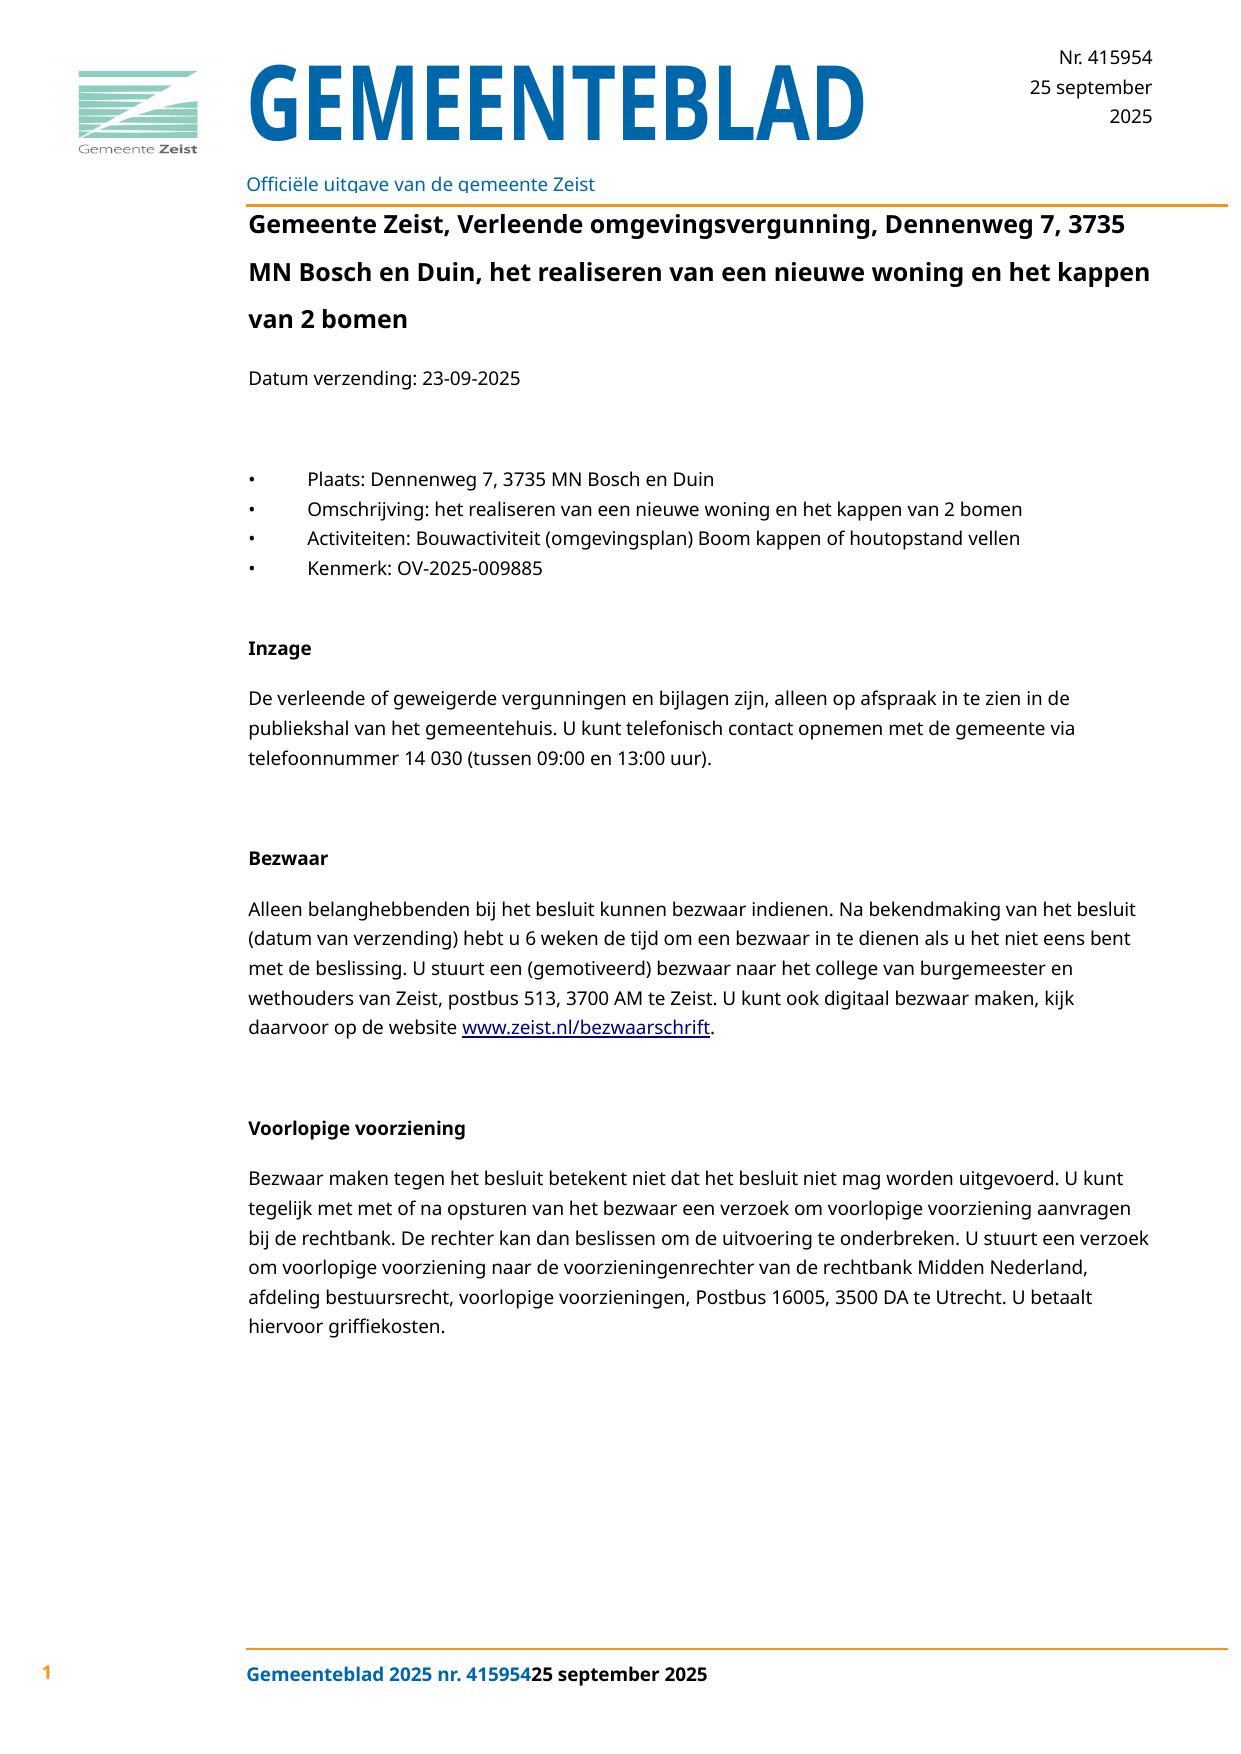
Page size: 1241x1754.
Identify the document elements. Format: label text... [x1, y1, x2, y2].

text Gemeente Zeist, Verleende omgevingsvergunning, Dennenweg 7, 3735 MN Bosch en Duin, het realiseren van een nieuwe woning en het kappen van 2 bomen [248, 207, 1152, 336]
text Inzage [248, 635, 1152, 661]
list Omschrijving: het realiseren van een nieuwe woning en het kappen van 2 bomen [248, 496, 1152, 522]
list Activiteiten: Bouwactiviteit (omgevingsplan) Boom kappen of houtopstand vellen [248, 526, 1152, 551]
text Datum verzending: 23-09-2025 [248, 366, 1152, 391]
list Kenmerk: OV-2025-009885 [248, 555, 1152, 581]
list Plaats: Dennenweg 7, 3735 MN Bosch en Duin [248, 466, 1152, 492]
picture [41, 47, 231, 172]
text Bezwaar maken tegen het besluit betekent niet dat het besluit niet mag worden uitgevoerd. U kunt tegelijk met met of na opsturen van het bezwaar een verzoek om voorlopige voorziening aanvragen bij de rechtbank. De rechter kan dan beslissen om de uitvoering te onderbreken. U stuurt een verzoek om voorlopige voorziening naar de voorzieningenrechter van de rechtbank Midden Nederland, afdeling bestuursrecht, voorlopige voorzieningen, Postbus 16005, 3500 DA te Utrecht. U betaalt hiervoor griffiekosten. [248, 1166, 1152, 1339]
text Bezwaar [248, 846, 1152, 871]
text Alleen belanghebbenden bij het besluit kunnen bezwaar indienen. Na bekendmaking van het besluit (datum van verzending) hebt u 6 weken de tijd om een bezwaar in te dienen als u het niet eens bent met de beslissing. U stuurt een (gemotiveerd) bezwaar naar het college van burgemeester en wethouders van Zeist, postbus 513, 3700 AM te Zeist. U kunt ook digitaal bezwaar maken, kijk daarvoor op de website www.zeist.nl/bezwaarschrift. [248, 896, 1152, 1040]
text Voorlopige voorziening [248, 1115, 1152, 1141]
text De verleende of geweigerde vergunningen en bijlagen zijn, alleen op afspraak in te zien in de publiekshal van het gemeentehuis. U kunt telefonisch contact opnemen met de gemeente via telefoonnummer 14 030 (tussen 09:00 en 13:00 uur). [248, 686, 1152, 770]
